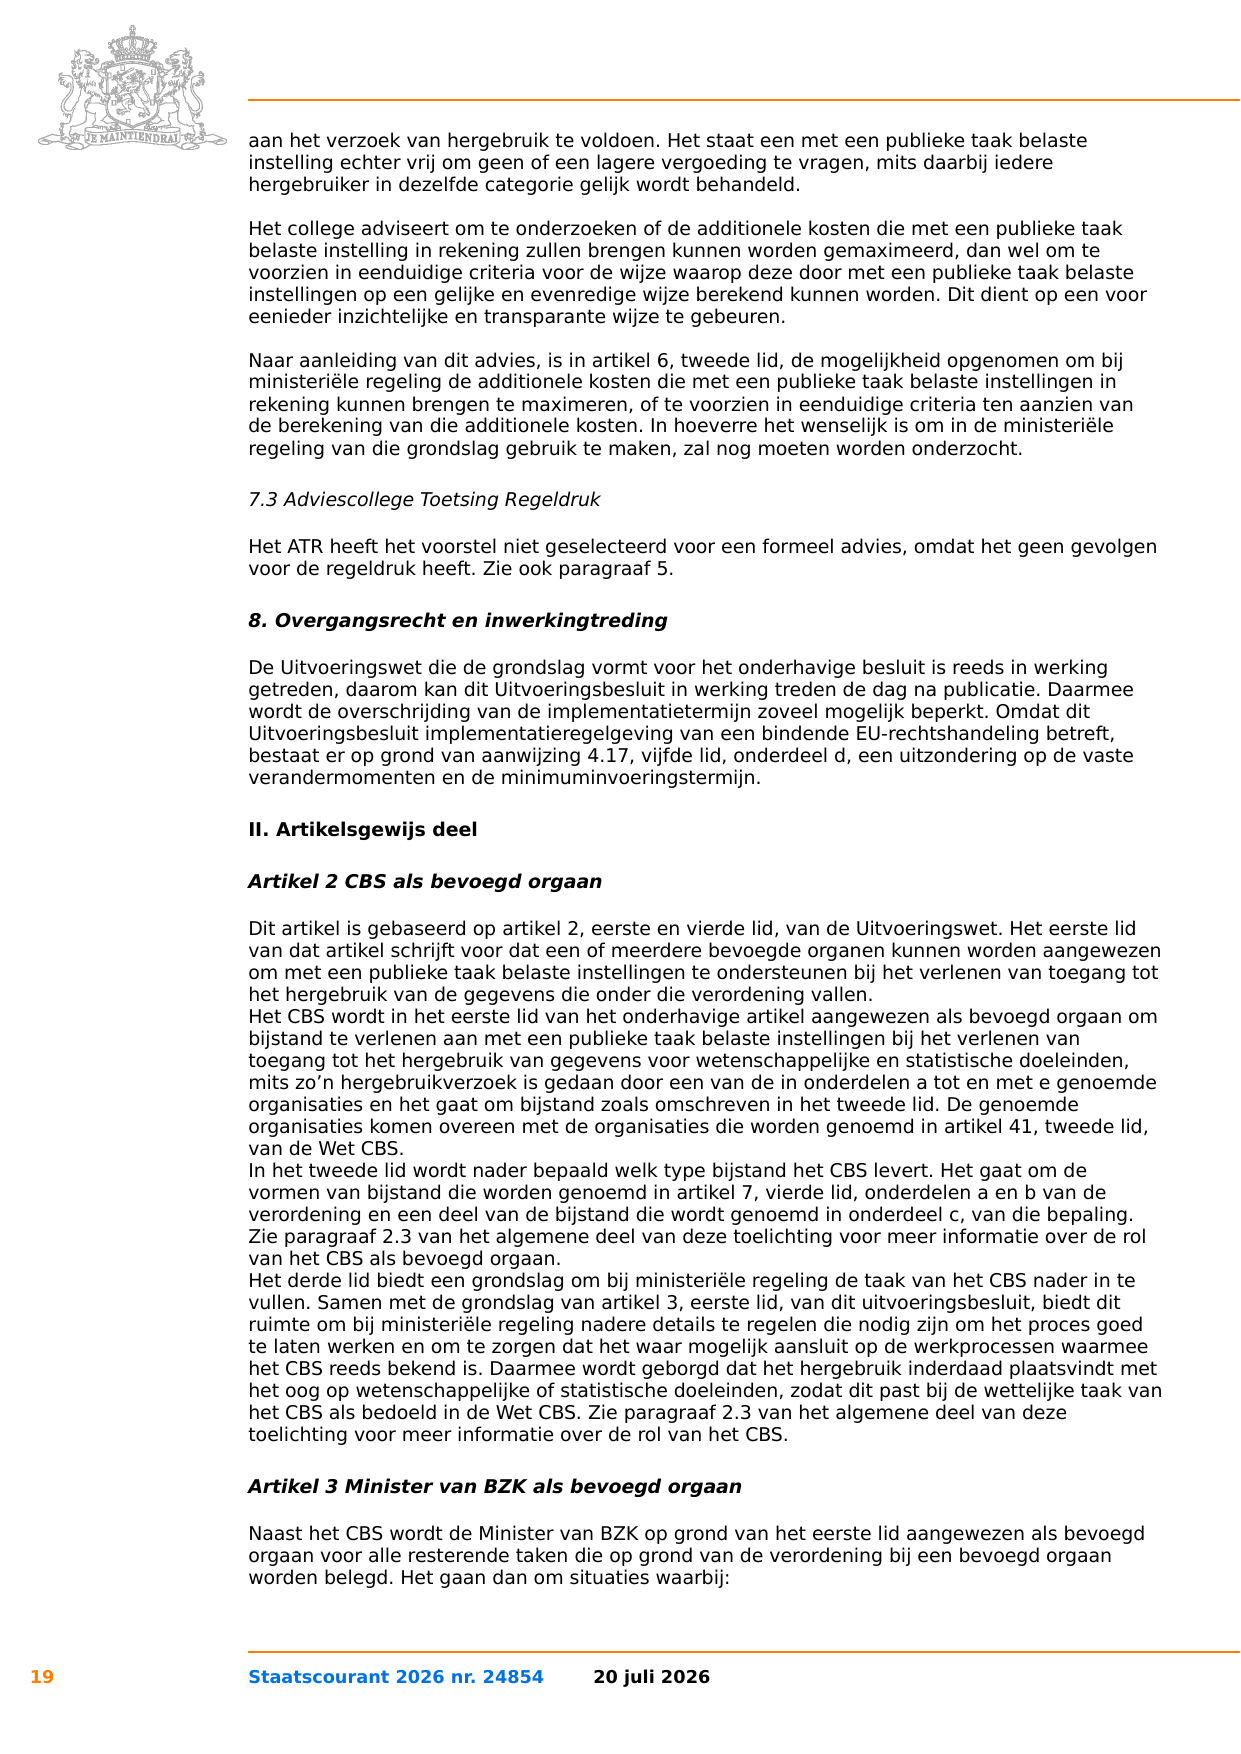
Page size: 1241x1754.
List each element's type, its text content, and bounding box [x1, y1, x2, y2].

text Het derde lid biedt een grondslag om bij ministeriële regeling de taak van het CBS nader in te vullen. Samen met de grondslag van artikel 3, eerste lid, van dit uitvoeringsbesluit, biedt dit ruimte om bij ministeriële regeling nadere details te regelen die nodig zijn om het proces goed te laten werken en om te zorgen dat het waar mogelijk aansluit op de werkprocessen waarmee het CBS reeds bekend is. Daarmee wordt geborgd dat het hergebruik inderdaad plaatsvindt met het oog op wetenschappelijke of statistische doeleinden, zodat dit past bij de wettelijke taak van het CBS als bedoeld in de Wet CBS. Zie paragraaf 2.3 van het algemene deel van deze toelichting voor meer informatie over de rol van het CBS. [248, 1270, 1163, 1446]
subtitle 8. Overgangsrecht en inwerkingtreding [248, 610, 1163, 632]
text Dit artikel is gebaseerd op artikel 2, eerste en vierde lid, van de Uitvoeringswet. Het eerste lid van dat artikel schrijft voor dat een of meerdere bevoegde organen kunnen worden aangewezen om met een publieke taak belaste instellingen te ondersteunen bij het verlenen van toegang tot het hergebruik van de gegevens die onder die verordening vallen. [248, 918, 1163, 1006]
picture [38, 25, 227, 150]
subtitle Artikel 2 CBS als bevoegd orgaan [248, 871, 1163, 893]
text aan het verzoek van hergebruik te voldoen. Het staat een met een publieke taak belaste instelling echter vrij om geen of een lagere vergoeding te vragen, mits daarbij iedere hergebruiker in dezelfde categorie gelijk wordt behandeld. [248, 130, 1163, 196]
text In het tweede lid wordt nader bepaald welk type bijstand het CBS levert. Het gaat om de vormen van bijstand die worden genoemd in artikel 7, vierde lid, onderdelen a en b van de verordening en een deel van de bijstand die wordt genoemd in onderdeel c, van die bepaling. Zie paragraaf 2.3 van het algemene deel van deze toelichting voor meer informatie over de rol van het CBS als bevoegd orgaan. [248, 1160, 1163, 1270]
subtitle II. Artikelsgewijs deel [248, 819, 1163, 841]
subtitle 7.3 Adviescollege Toetsing Regeldruk [248, 489, 1163, 511]
subtitle Artikel 3 Minister van BZK als bevoegd orgaan [248, 1476, 1163, 1498]
text Naast het CBS wordt de Minister van BZK op grond van het eerste lid aangewezen als bevoegd orgaan voor alle resterende taken die op grond van de verordening bij een bevoegd orgaan worden belegd. Het gaan dan om situaties waarbij: [248, 1523, 1163, 1588]
text De Uitvoeringswet die de grondslag vormt voor het onderhavige besluit is reeds in werking getreden, daarom kan dit Uitvoeringsbesluit in werking treden de dag na publicatie. Daarmee wordt de overschrijding van de implementatietermijn zoveel mogelijk beperkt. Omdat dit Uitvoeringsbesluit implementatieregelgeving van een bindende EU-rechtshandeling betreft, bestaat er op grond van aanwijzing 4.17, vijfde lid, onderdeel d, een uitzondering op de vaste verandermomenten en de minimuminvoeringstermijn. [248, 657, 1163, 789]
text Het CBS wordt in het eerste lid van het onderhavige artikel aangewezen als bevoegd orgaan om bijstand te verlenen aan met een publieke taak belaste instellingen bij het verlenen van toegang tot het hergebruik van gegevens voor wetenschappelijke en statistische doeleinden, mits zo’n hergebruikverzoek is gedaan door een van de in onderdelen a tot en met e genoemde organisaties en het gaat om bijstand zoals omschreven in het tweede lid. De genoemde organisaties komen overeen met de organisaties die worden genoemd in artikel 41, tweede lid, van de Wet CBS. [248, 1006, 1163, 1160]
text Naar aanleiding van dit advies, is in artikel 6, tweede lid, de mogelijkheid opgenomen om bij ministeriële regeling de additionele kosten die met een publieke taak belaste instellingen in rekening kunnen brengen te maximeren, of te voorzien in eenduidige criteria ten aanzien van de berekening van die additionele kosten. In hoeverre het wenselijk is om in de ministeriële regeling van die grondslag gebruik te maken, zal nog moeten worden onderzocht. [248, 349, 1163, 459]
text Het ATR heeft het voorstel niet geselecteerd voor een formeel advies, omdat het geen gevolgen voor de regeldruk heeft. Zie ook paragraaf 5. [248, 536, 1163, 580]
text Het college adviseert om te onderzoeken of de additionele kosten die met een publieke taak belaste instelling in rekening zullen brengen kunnen worden gemaximeerd, dan wel om te voorzien in eenduidige criteria voor de wijze waarop deze door met een publieke taak belaste instellingen op een gelijke en evenredige wijze berekend kunnen worden. Dit dient op een voor eenieder inzichtelijke en transparante wijze te gebeuren. [248, 218, 1163, 328]
